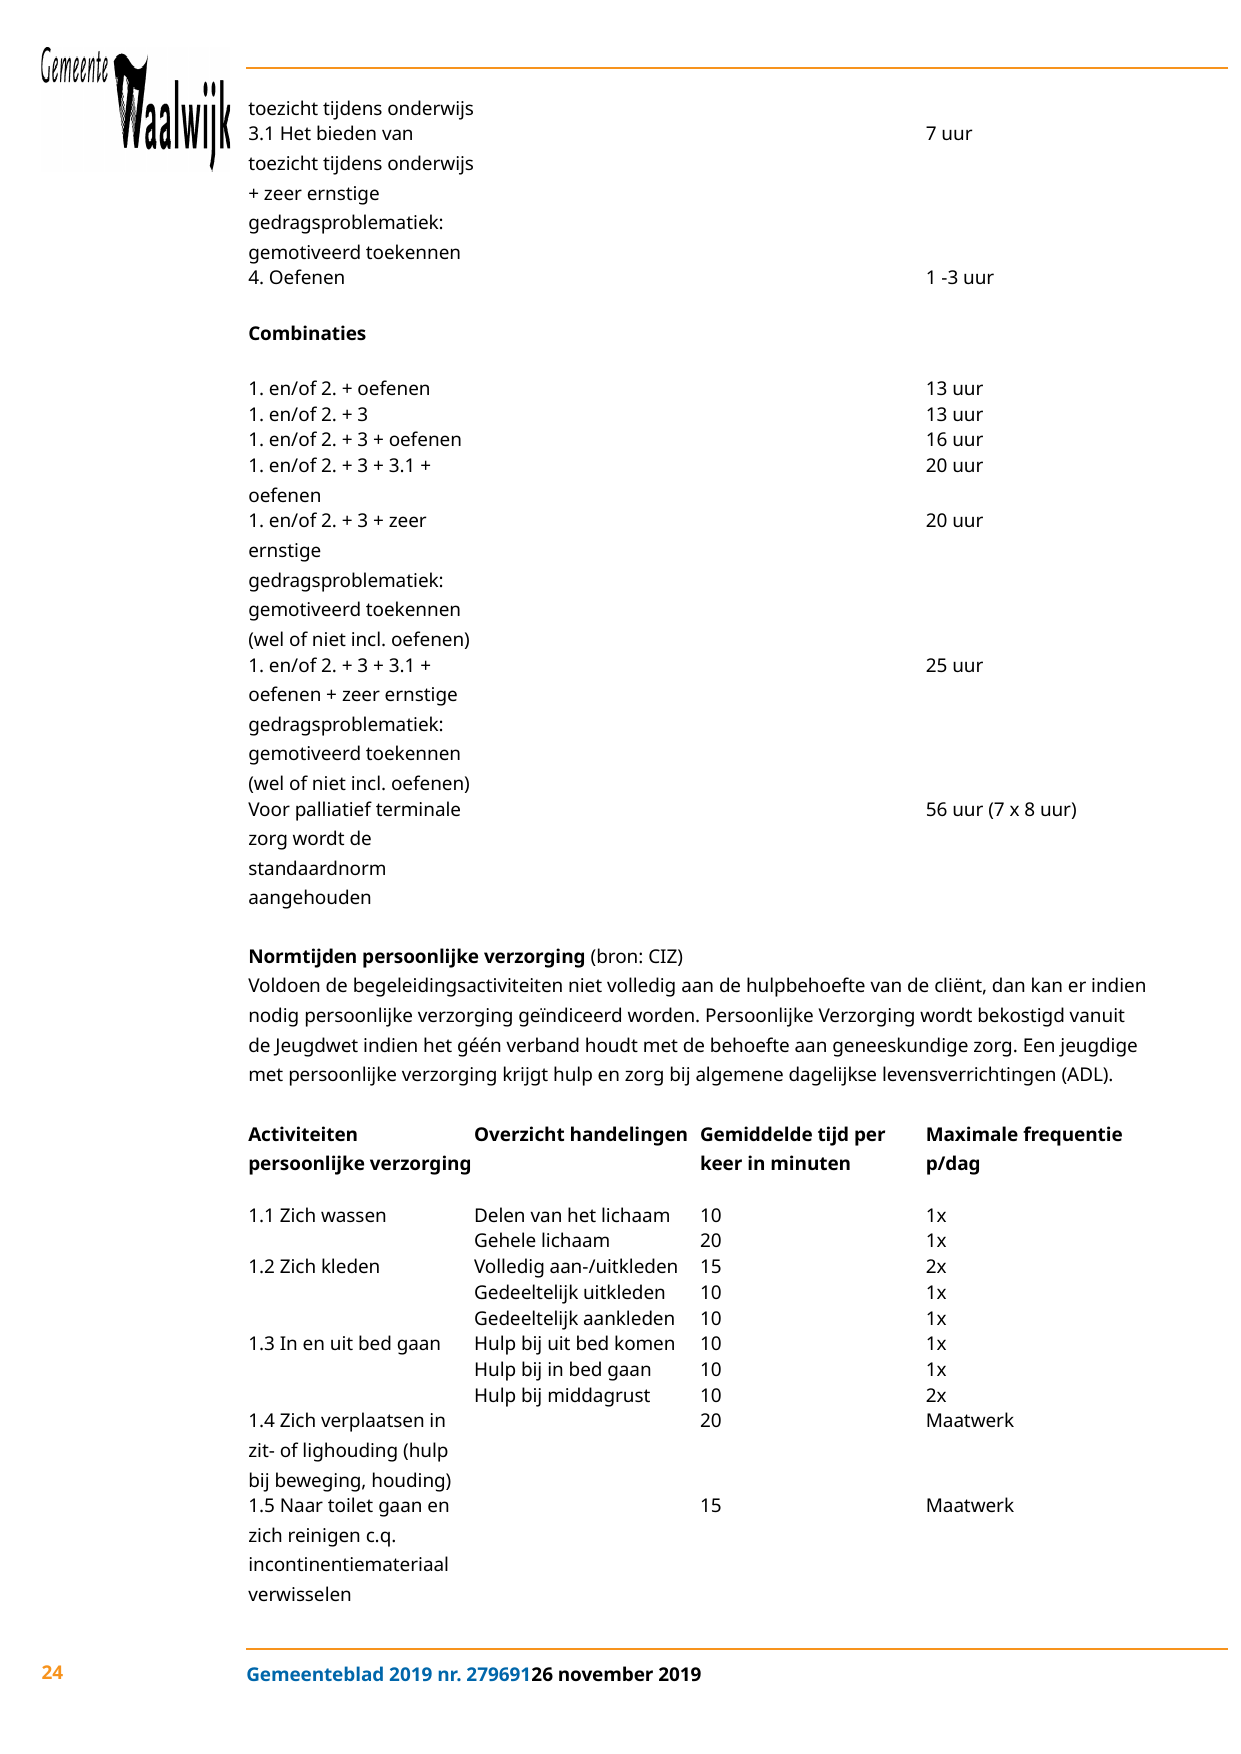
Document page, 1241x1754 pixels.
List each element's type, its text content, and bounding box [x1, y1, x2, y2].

table_cell [248, 1228, 474, 1253]
table_cell 1x [926, 1305, 1152, 1330]
table_cell Voor palliatief terminale zorg wordt de standaardnorm aangehouden [248, 796, 474, 910]
table_cell 20 [700, 1228, 926, 1253]
table_cell [474, 1493, 700, 1607]
table_cell Hulp bij in bed gaan [474, 1356, 700, 1382]
table_cell Maatwerk [926, 1493, 1152, 1607]
picture [41, 47, 231, 172]
table_header Gemiddelde tijd per keer in minuten [700, 1121, 926, 1176]
table_cell 1.4 Zich verplaatsen in zit- of lighouding (hulp bij beweging, houding) [248, 1408, 474, 1492]
table_cell [474, 508, 700, 652]
table_cell 10 [700, 1356, 926, 1382]
table_cell 10 [700, 1305, 926, 1330]
table_cell [248, 1382, 474, 1408]
table_cell 20 uur [926, 508, 1152, 652]
table_cell 1.2 Zich kleden [248, 1253, 474, 1279]
table_cell 20 [700, 1408, 926, 1492]
table_cell [474, 1408, 700, 1492]
table_cell 10 [700, 1279, 926, 1305]
table_cell 1.5 Naar toilet gaan en zich reinigen c.q. incontinentiemateriaal verwisselen [248, 1493, 474, 1607]
table_cell 3.1 Het bieden van toezicht tijdens onderwijs + zeer ernstige gedragsproblematiek: gemotiveerd toekennen [248, 121, 474, 264]
table_cell 1. en/of 2. + 3 + oefenen [248, 427, 474, 452]
table_cell [474, 796, 700, 910]
table_cell Gedeeltelijk uitkleden [474, 1279, 700, 1305]
table_header Activiteiten persoonlijke verzorging [248, 1121, 474, 1176]
table_cell 1x [926, 1356, 1152, 1382]
table_cell Maatwerk [926, 1408, 1152, 1492]
table_cell [700, 453, 926, 508]
table_cell 1x [926, 1228, 1152, 1253]
table_cell [700, 265, 926, 290]
table_cell toezicht tijdens onderwijs [248, 95, 474, 121]
table_cell 20 uur [926, 453, 1152, 508]
table_cell [474, 401, 700, 427]
table_cell [700, 95, 926, 121]
table_cell Combinaties [248, 290, 474, 375]
table_cell 7 uur [926, 121, 1152, 264]
table_cell Gedeeltelijk aankleden [474, 1305, 700, 1330]
table_cell [700, 401, 926, 427]
table_cell 25 uur [926, 652, 1152, 796]
table_cell 15 [700, 1493, 926, 1607]
table_cell 56 uur (7 x 8 uur) [926, 796, 1152, 910]
table_cell [700, 375, 926, 401]
table_cell 1x [926, 1279, 1152, 1305]
table_cell 1. en/of 2. + 3 [248, 401, 474, 427]
table_cell 1. en/of 2. + 3 + zeer ernstige gedragsproblematiek: gemotiveerd toekennen (wel of niet incl. oefenen) [248, 508, 474, 652]
table_cell Hulp bij middagrust [474, 1382, 700, 1408]
table_header Overzicht handelingen [474, 1121, 700, 1176]
table_cell 10 [700, 1330, 926, 1356]
table_cell 13 uur [926, 375, 1152, 401]
table_cell 1. en/of 2. + 3 + 3.1 + oefenen [248, 453, 474, 508]
table_cell [474, 453, 700, 508]
table_cell [926, 95, 1152, 121]
table_cell [700, 508, 926, 652]
table_header 1x [926, 1202, 1152, 1227]
text Voldoen de begeleidingsactiviteiten niet volledig aan de hulpbehoefte van de cliënt, dan kan er indien nodig persoonlijke verzorging geïndiceerd worden. Persoonlijke Verzorging wordt bekostigd vanuit de Jeugdwet indien het géén verband houdt met de behoefte aan geneeskundige zorg. Een jeugdige met persoonlijke verzorging krijgt hulp en zorg bij algemene dagelijkse levensverrichtingen (ADL). [248, 973, 1152, 1087]
table_cell 13 uur [926, 401, 1152, 427]
table_cell [248, 1279, 474, 1305]
table_cell 1. en/of 2. + 3 + 3.1 + oefenen + zeer ernstige gedragsproblematiek: gemotiveerd toekennen (wel of niet incl. oefenen) [248, 652, 474, 796]
table_cell [700, 796, 926, 910]
table_cell 2x [926, 1382, 1152, 1408]
text Normtijden persoonlijke verzorging (bron: CIZ) [248, 943, 1152, 969]
table_cell [248, 1305, 474, 1330]
table_cell [248, 1176, 474, 1202]
table_cell [700, 427, 926, 452]
table_header Delen van het lichaam [474, 1202, 700, 1227]
table_cell 1.3 In en uit bed gaan [248, 1330, 474, 1356]
table_cell [248, 1356, 474, 1382]
table_cell 15 [700, 1253, 926, 1279]
table_cell Volledig aan-/uitkleden [474, 1253, 700, 1279]
table_header 10 [700, 1202, 926, 1227]
table_header Maximale frequentie p/dag [926, 1121, 1152, 1176]
table_cell 1. en/of 2. + oefenen [248, 375, 474, 401]
table_cell [474, 375, 700, 401]
table_cell 10 [700, 1382, 926, 1408]
table_cell 4. Oefenen [248, 265, 474, 290]
table_cell [474, 95, 700, 121]
table_cell Hulp bij uit bed komen [474, 1330, 700, 1356]
table_cell Gehele lichaam [474, 1228, 700, 1253]
table_header 1.1 Zich wassen [248, 1202, 474, 1227]
table_cell [474, 427, 700, 452]
table_cell 2x [926, 1253, 1152, 1279]
table_cell [474, 265, 700, 290]
table_cell [700, 652, 926, 796]
table_cell [474, 652, 700, 796]
table_cell [474, 121, 700, 264]
table_cell 16 uur [926, 427, 1152, 452]
table_cell 1x [926, 1330, 1152, 1356]
table_cell [700, 121, 926, 264]
table_cell 1 -3 uur [926, 265, 1152, 290]
